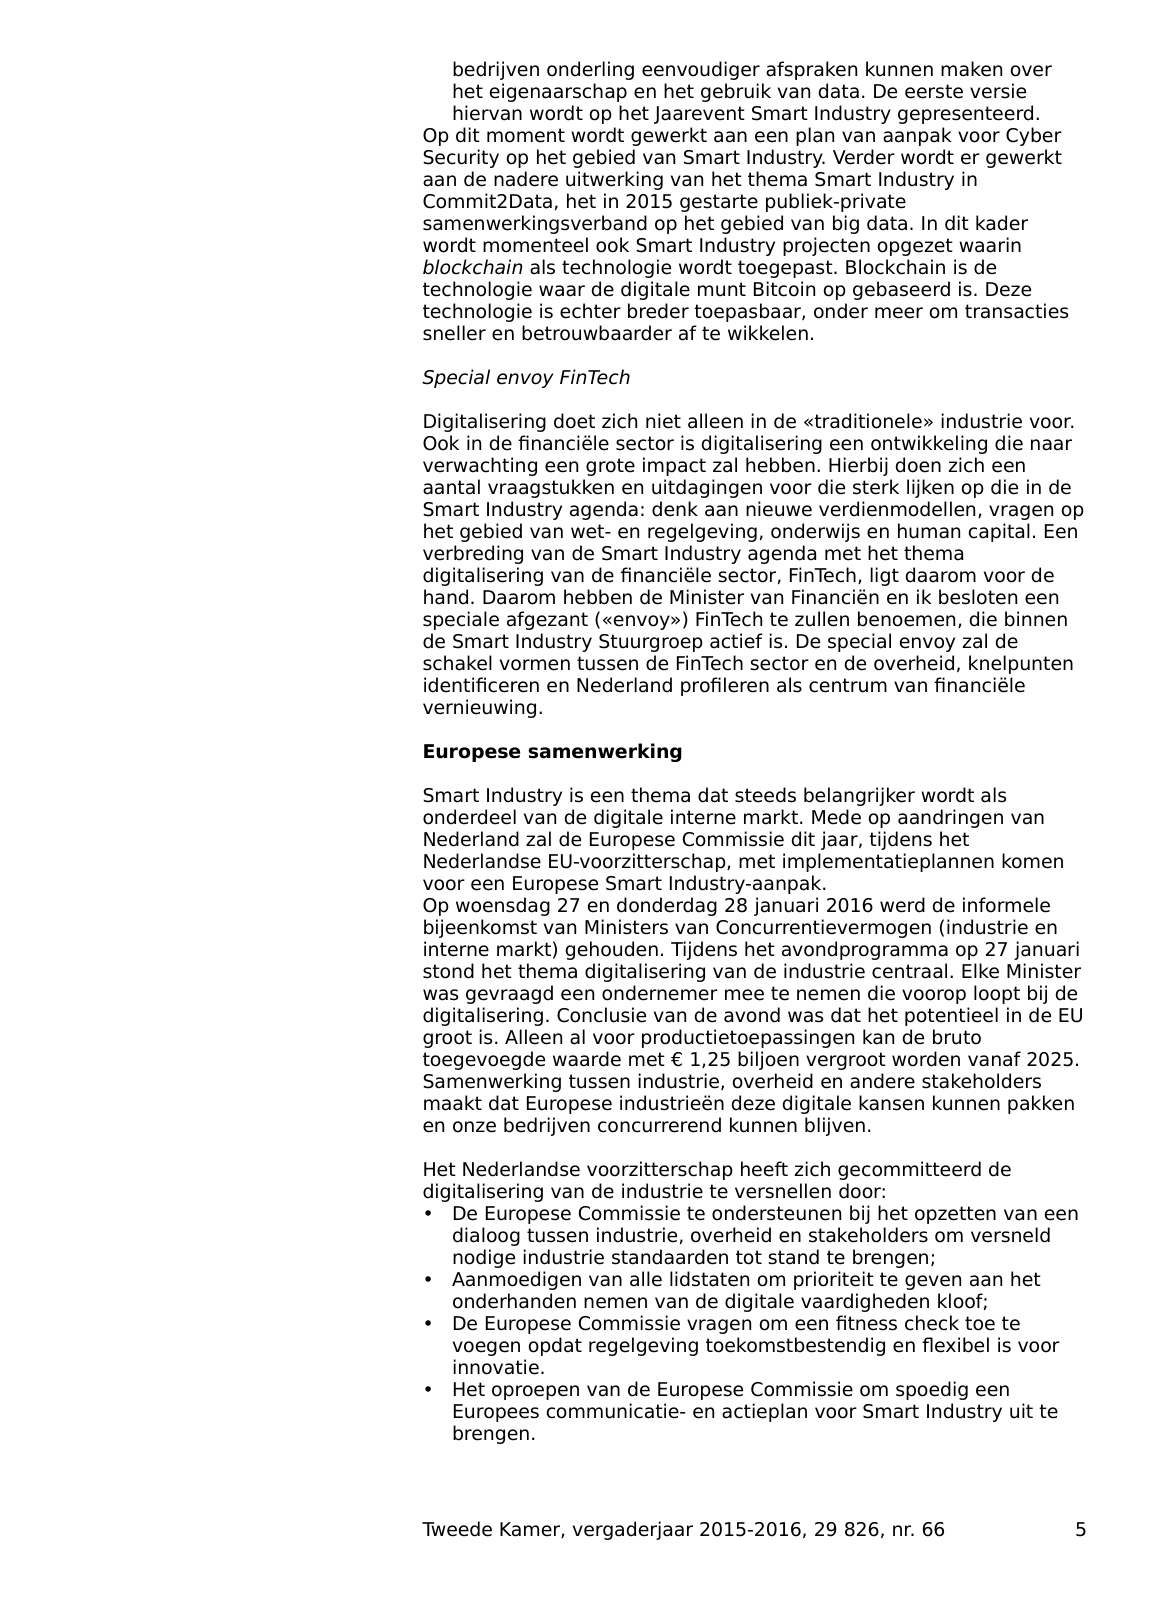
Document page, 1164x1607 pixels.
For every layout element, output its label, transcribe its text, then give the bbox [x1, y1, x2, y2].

text Digitalisering doet zich niet alleen in de «traditionele» industrie voor. Ook in de financiële sector is digitalisering een ontwikkeling die naar verwachting een grote impact zal hebben. Hierbij doen zich een aantal vraagstukken en uitdagingen voor die sterk lijken op die in de Smart Industry agenda: denk aan nieuwe verdienmodellen, vragen op het gebied van wet- en regelgeving, onderwijs en human capital. Een verbreding van de Smart Industry agenda met het thema digitalisering van de financiële sector, FinTech, ligt daarom voor de hand. Daarom hebben de Minister van Financiën en ik besloten een speciale afgezant («envoy») FinTech te zullen benoemen, die binnen de Smart Industry Stuurgroep actief is. De special envoy zal de schakel vormen tussen de FinTech sector en de overheid, knelpunten identificeren en Nederland profileren als centrum van financiële vernieuwing. [422, 411, 1087, 719]
subtitle Europese samenwerking [422, 741, 1087, 763]
text bedrijven onderling eenvoudiger afspraken kunnen maken over het eigenaarschap en het gebruik van data. De eerste versie hiervan wordt op het Jaarevent Smart Industry gepresenteerd. [422, 59, 1087, 125]
text • Het oproepen van de Europese Commissie om spoedig een Europees communicatie- en actieplan voor Smart Industry uit te brengen. [422, 1379, 1087, 1445]
text Smart Industry is een thema dat steeds belangrijker wordt als onderdeel van de digitale interne markt. Mede op aandringen van Nederland zal de Europese Commissie dit jaar, tijdens het Nederlandse EU-voorzitterschap, met implementatieplannen komen voor een Europese Smart Industry-aanpak. [422, 785, 1087, 895]
text • De Europese Commissie te ondersteunen bij het opzetten van een dialoog tussen industrie, overheid en stakeholders om versneld nodige industrie standaarden tot stand te brengen; [422, 1203, 1087, 1269]
text • De Europese Commissie vragen om een fitness check toe te voegen opdat regelgeving toekomstbestendig en flexibel is voor innovatie. [422, 1313, 1087, 1379]
text Op woensdag 27 en donderdag 28 januari 2016 werd de informele bijeenkomst van Ministers van Concurrentievermogen (industrie en interne markt) gehouden. Tijdens het avondprogramma op 27 januari stond het thema digitalisering van de industrie centraal. Elke Minister was gevraagd een ondernemer mee te nemen die voorop loopt bij de digitalisering. Conclusie van de avond was dat het potentieel in de EU groot is. Alleen al voor productietoepassingen kan de bruto toegevoegde waarde met € 1,25 biljoen vergroot worden vanaf 2025. Samenwerking tussen industrie, overheid en andere stakeholders maakt dat Europese industrieën deze digitale kansen kunnen pakken en onze bedrijven concurrerend kunnen blijven. [422, 895, 1087, 1137]
text Op dit moment wordt gewerkt aan een plan van aanpak voor Cyber Security op het gebied van Smart Industry. Verder wordt er gewerkt aan de nadere uitwerking van het thema Smart Industry in Commit2Data, het in 2015 gestarte publiek-private samenwerkingsverband op het gebied van big data. In dit kader wordt momenteel ook Smart Industry projecten opgezet waarin blockchain als technologie wordt toegepast. Blockchain is de technologie waar de digitale munt Bitcoin op gebaseerd is. Deze technologie is echter breder toepasbaar, onder meer om transacties sneller en betrouwbaarder af te wikkelen. [422, 125, 1087, 345]
text • Aanmoedigen van alle lidstaten om prioriteit te geven aan het onderhanden nemen van de digitale vaardigheden kloof; [422, 1269, 1087, 1313]
subtitle Special envoy FinTech [422, 367, 1087, 389]
text Het Nederlandse voorzitterschap heeft zich gecommitteerd de digitalisering van de industrie te versnellen door: [422, 1159, 1087, 1203]
